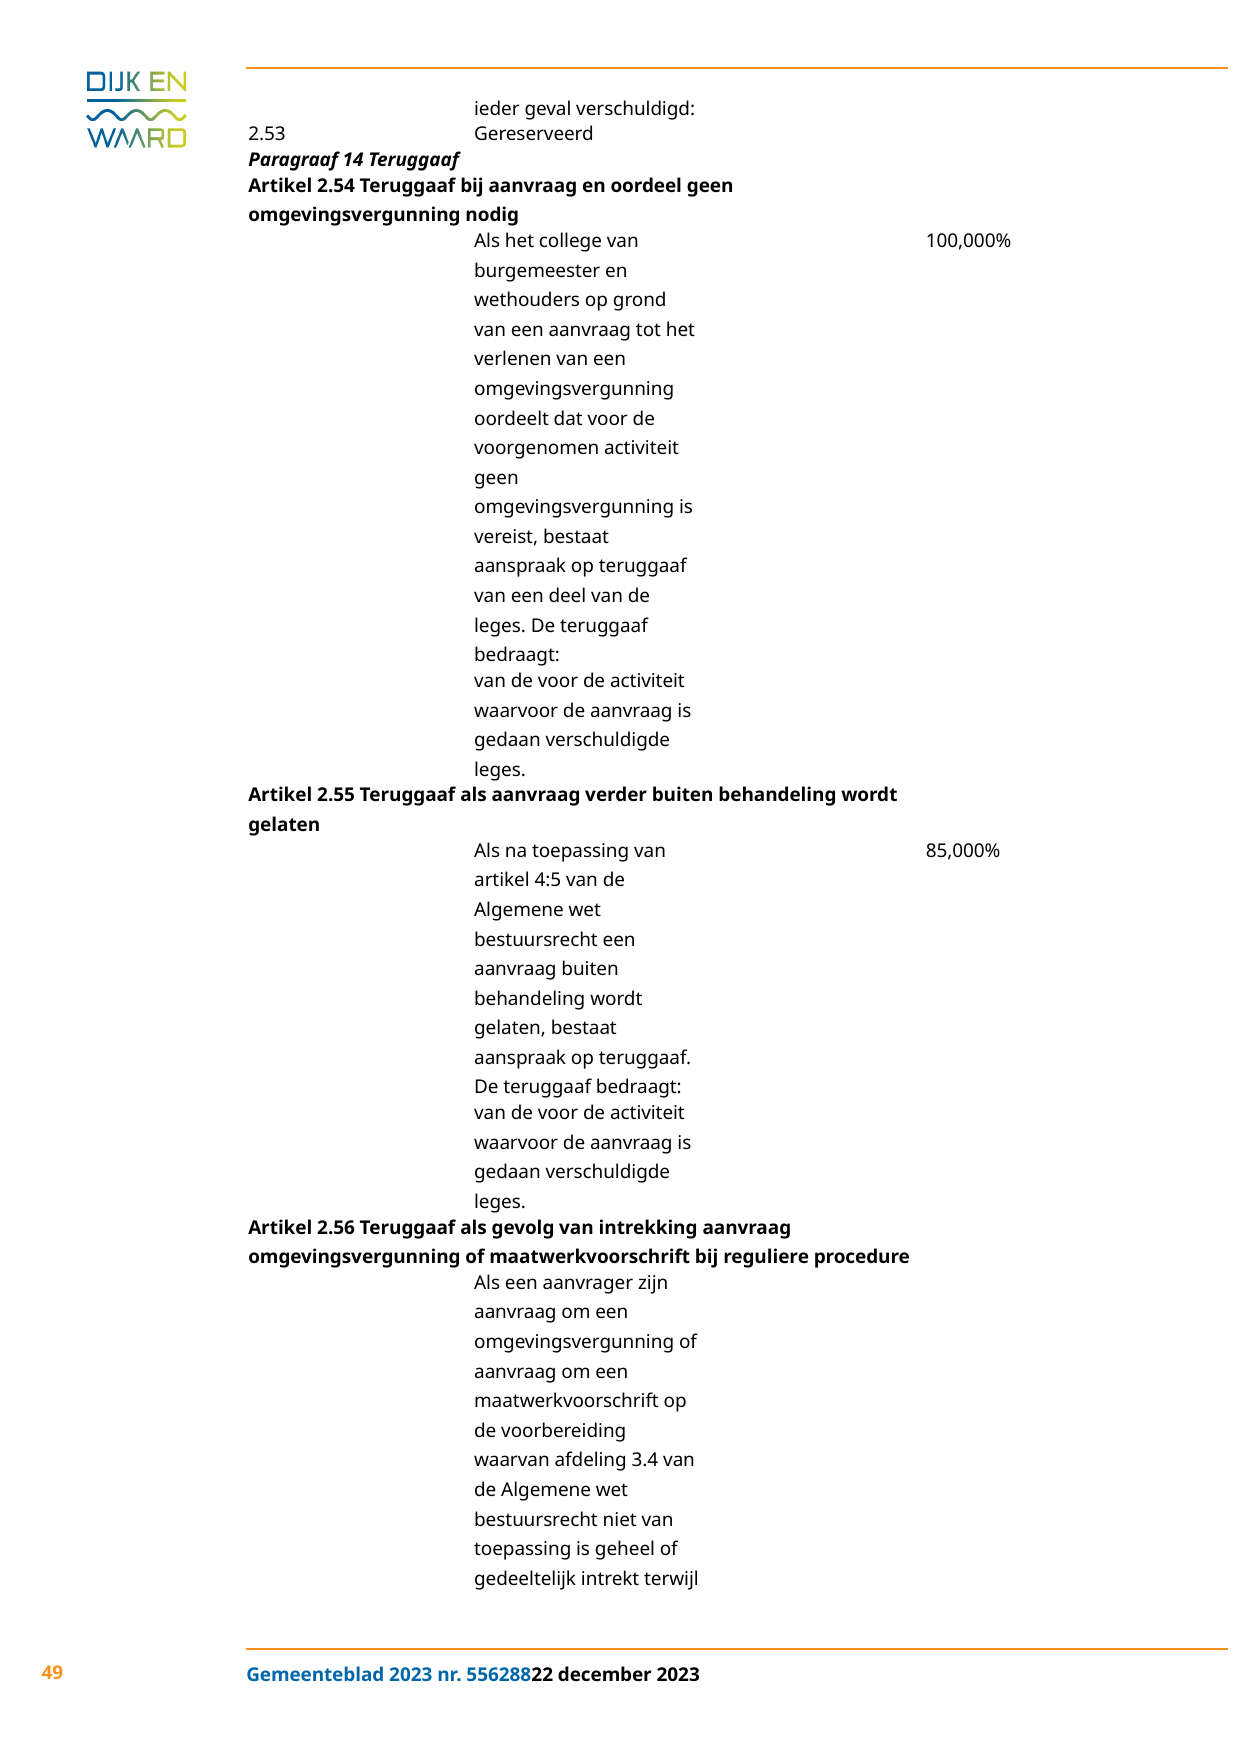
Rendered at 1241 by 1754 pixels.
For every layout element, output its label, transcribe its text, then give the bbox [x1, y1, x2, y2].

table_cell [700, 1269, 926, 1591]
table_cell [926, 121, 1152, 146]
table_cell [248, 1269, 474, 1591]
table_cell Artikel 2.54 Teruggaaf bij aanvraag en oordeel geen omgevingsvergunning nodig [248, 172, 926, 227]
table_cell Gereserveerd [474, 121, 700, 146]
table_cell [700, 1099, 926, 1214]
table_cell [700, 667, 926, 782]
table_cell Artikel 2.55 Teruggaaf als aanvraag verder buiten behandeling wordt gelaten [248, 782, 926, 837]
table_cell ieder geval verschuldigd: [474, 95, 700, 121]
table_cell van de voor de activiteit waarvoor de aanvraag is gedaan verschuldigde leges. [474, 1099, 700, 1214]
table_cell 2.53 [248, 121, 474, 146]
table_cell [248, 227, 474, 667]
table_cell 100,000% [926, 227, 1152, 667]
table_cell [248, 837, 474, 1099]
table_cell [926, 95, 1152, 121]
table_cell Als een aanvrager zijn aanvraag om een omgevingsvergunning of aanvraag om een maatwerkvoorschrift op de voorbereiding waarvan afdeling 3.4 van de Algemene wet bestuursrecht niet van toepassing is geheel of gedeeltelijk intrekt terwijl [474, 1269, 700, 1591]
table_cell Als het college van burgemeester en wethouders op grond van een aanvraag tot het verlenen van een omgevingsvergunning oordeelt dat voor de voorgenomen activiteit geen omgevingsvergunning is vereist, bestaat aanspraak op teruggaaf van een deel van de leges. De teruggaaf bedraagt: [474, 227, 700, 667]
table_cell [248, 1099, 474, 1214]
table_cell [926, 1099, 1152, 1214]
table_cell Paragraaf 14 Teruggaaf [248, 146, 1152, 172]
table_cell Artikel 2.56 Teruggaaf als gevolg van intrekking aanvraag omgevingsvergunning of maatwerkvoorschrift bij reguliere procedure [248, 1214, 926, 1269]
table_cell [700, 95, 926, 121]
table_cell [700, 837, 926, 1099]
table_cell [700, 227, 926, 667]
table_cell [926, 667, 1152, 782]
table_cell [248, 95, 474, 121]
table_cell [926, 782, 1152, 837]
table_cell Als na toepassing van artikel 4:5 van de Algemene wet bestuursrecht een aanvraag buiten behandeling wordt gelaten, bestaat aanspraak op teruggaaf. De teruggaaf bedraagt: [474, 837, 700, 1099]
picture [41, 47, 231, 172]
table_cell [248, 667, 474, 782]
table_cell [700, 121, 926, 146]
table_cell van de voor de activiteit waarvoor de aanvraag is gedaan verschuldigde leges. [474, 667, 700, 782]
table_cell [926, 172, 1152, 227]
table_cell [926, 1269, 1152, 1591]
table_cell [926, 1214, 1152, 1269]
table_cell 85,000% [926, 837, 1152, 1099]
